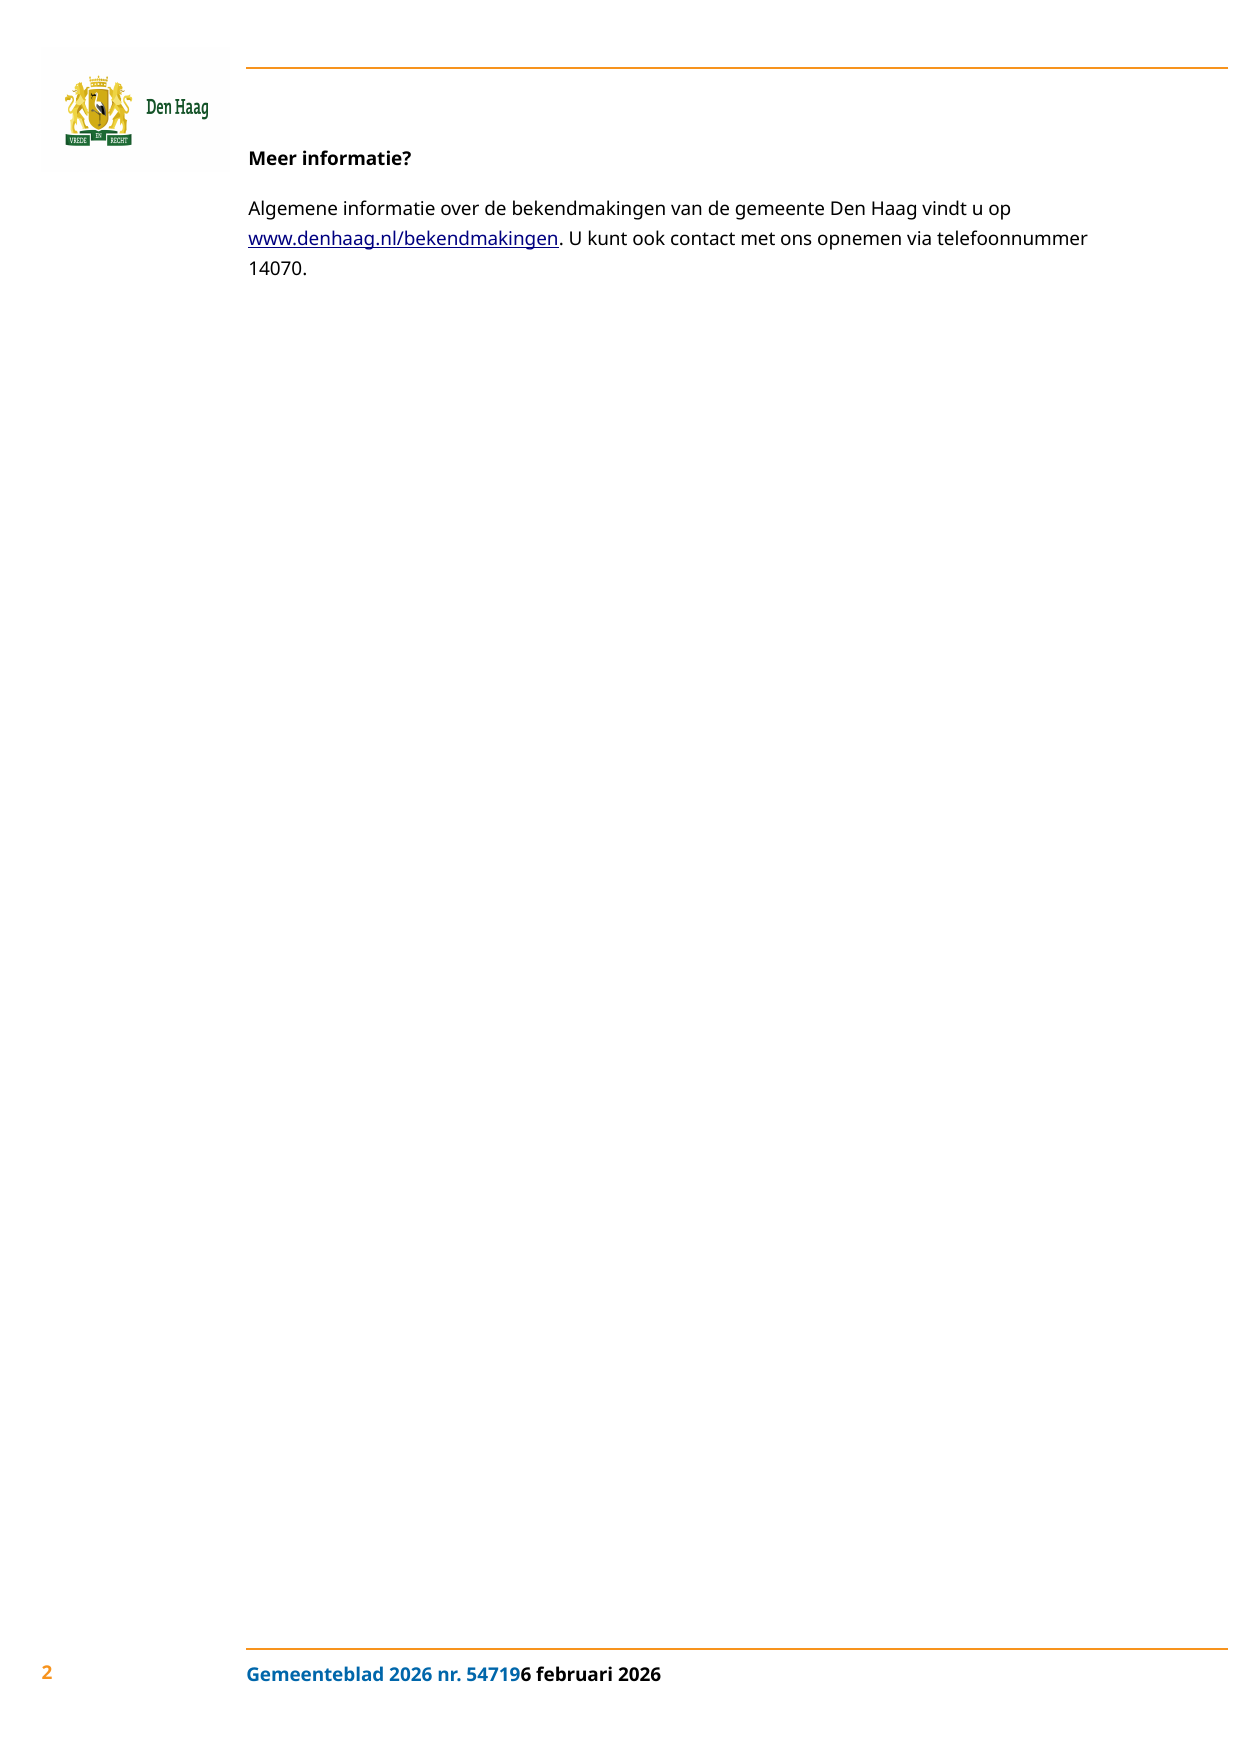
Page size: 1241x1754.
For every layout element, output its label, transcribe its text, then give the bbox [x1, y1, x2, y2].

text Meer informatie? [248, 145, 1152, 171]
picture [41, 47, 231, 172]
text Algemene informatie over de bekendmakingen van de gemeente Den Haag vindt u op www.denhaag.nl/bekendmakingen. U kunt ook contact met ons opnemen via telefoonnummer 14070. [248, 196, 1152, 281]
